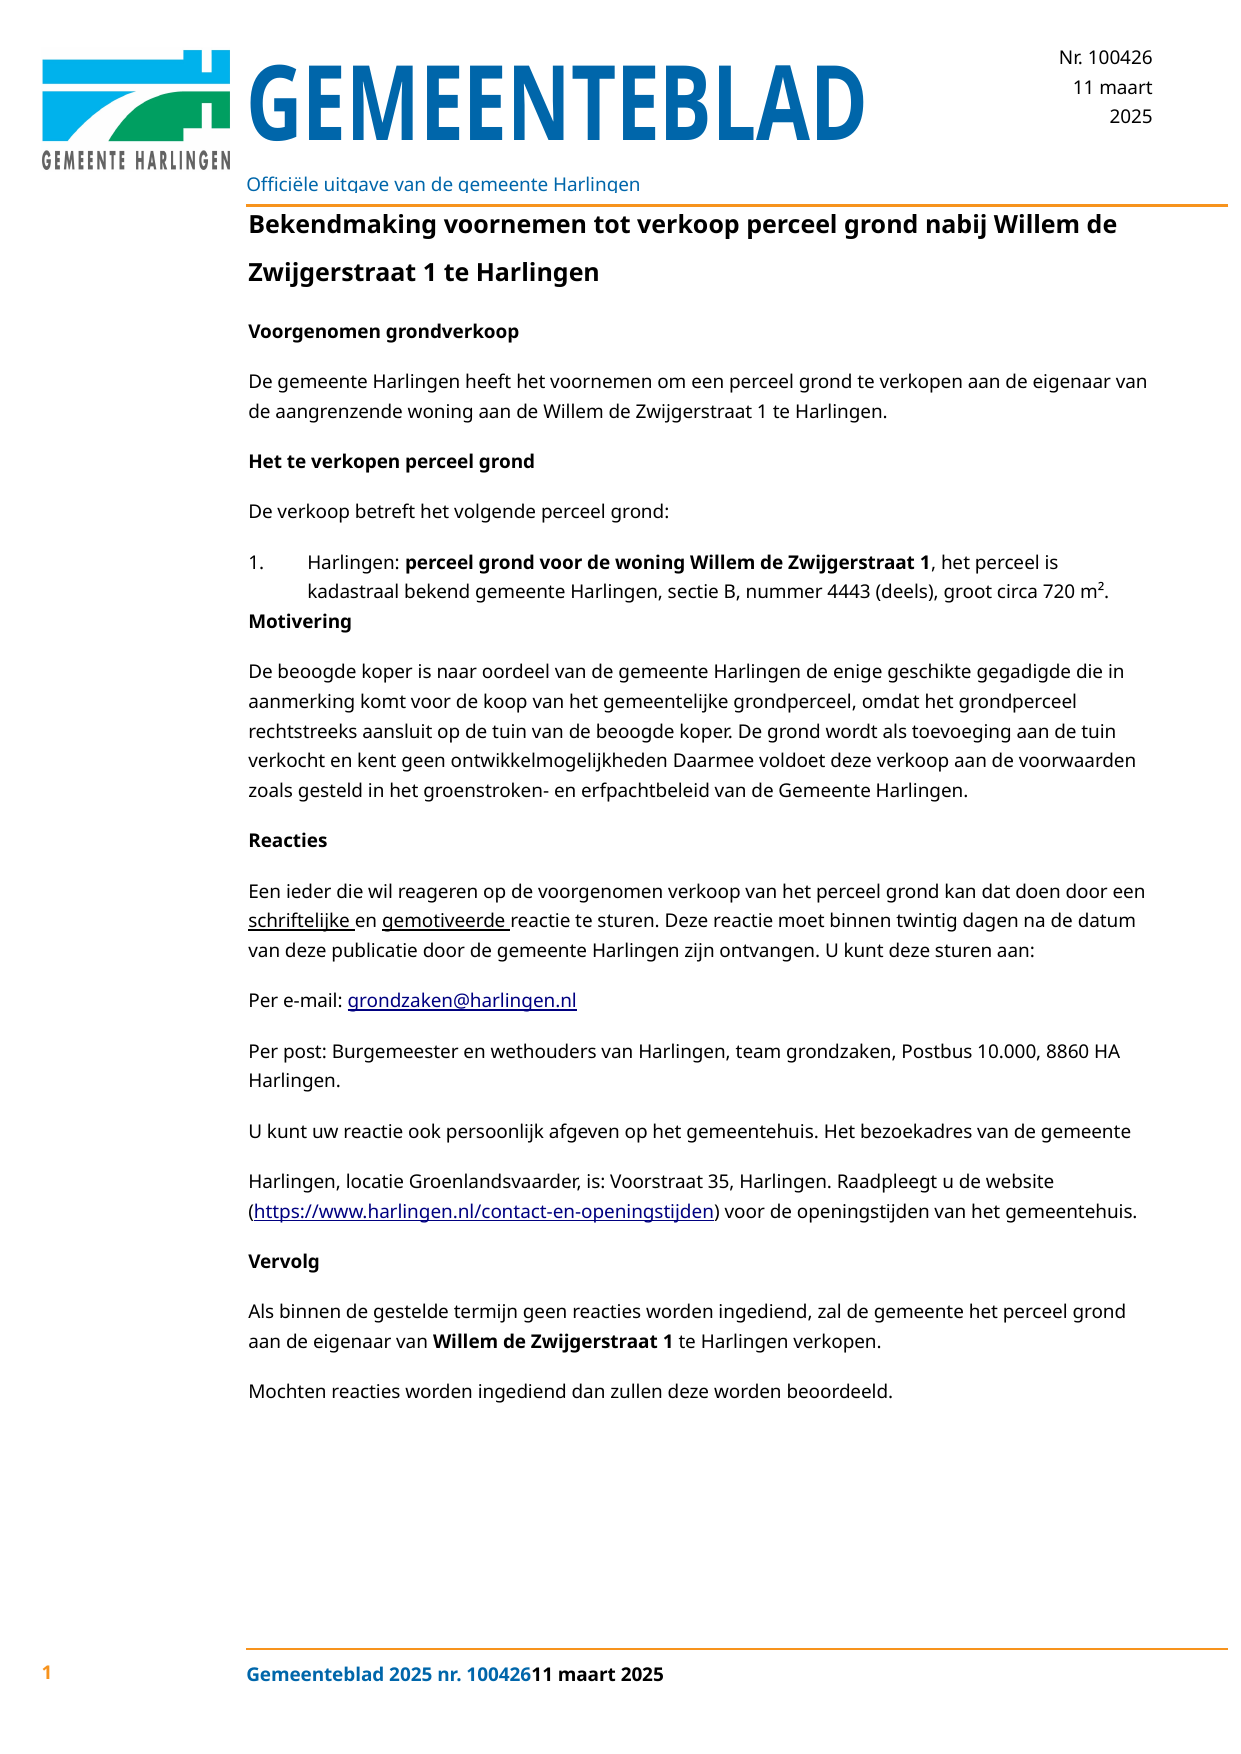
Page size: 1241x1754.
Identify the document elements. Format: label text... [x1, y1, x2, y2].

text Vervolg [248, 1248, 1152, 1274]
picture [41, 47, 231, 172]
text Reacties [248, 827, 1152, 853]
text Harlingen, locatie Groenlandsvaarder, is: Voorstraat 35, Harlingen. Raadpleegt u de website (https://www.harlingen.nl/contact-en-openingstijden) voor de openingstijden van het gemeentehuis. [248, 1168, 1152, 1224]
list Harlingen: perceel grond voor de woning Willem de Zwijgerstraat 1, het perceel is kadastraal bekend gemeente Harlingen, sectie B, nummer 4443 (deels), groot circa 720 m². [248, 549, 1152, 604]
text U kunt uw reactie ook persoonlijk afgeven op het gemeentehuis. Het bezoekadres van de gemeente [248, 1118, 1152, 1144]
text Mochten reacties worden ingediend dan zullen deze worden beoordeeld. [248, 1379, 1152, 1404]
text Het te verkopen perceel grond [248, 448, 1152, 474]
text De verkoop betreft het volgende perceel grond: [248, 499, 1152, 524]
text Als binnen de gestelde termijn geen reacties worden ingediend, zal de gemeente het perceel grond aan de eigenaar van Willem de Zwijgerstraat 1 te Harlingen verkopen. [248, 1299, 1152, 1354]
text Bekendmaking voornemen tot verkoop perceel grond nabij Willem de Zwijgerstraat 1 te Harlingen [248, 207, 1152, 288]
text Voorgenomen grondverkoop [248, 318, 1152, 344]
text De beoogde koper is naar oordeel van de gemeente Harlingen de enige geschikte gegadigde die in aanmerking komt voor de koop van het gemeentelijke grondperceel, omdat het grondperceel rechtstreeks aansluit op de tuin van de beoogde koper. De grond wordt als toevoeging aan de tuin verkocht en kent geen ontwikkelmogelijkheden Daarmee voldoet deze verkoop aan de voorwaarden zoals gesteld in het groenstroken- en erfpachtbeleid van de Gemeente Harlingen. [248, 659, 1152, 803]
text De gemeente Harlingen heeft het voornemen om een perceel grond te verkopen aan de eigenaar van de aangrenzende woning aan de Willem de Zwijgerstraat 1 te Harlingen. [248, 368, 1152, 424]
text Een ieder die wil reageren op de voorgenomen verkoop van het perceel grond kan dat doen door een schriftelijke en gemotiveerde reactie te sturen. Deze reactie moet binnen twintig dagen na de datum van deze publicatie door de gemeente Harlingen zijn ontvangen. U kunt deze sturen aan: [248, 878, 1152, 963]
text Per post: Burgemeester en wethouders van Harlingen, team grondzaken, Postbus 10.000, 8860 HA Harlingen. [248, 1038, 1152, 1093]
text Per e-mail: grondzaken@harlingen.nl [248, 987, 1152, 1013]
text Motivering [248, 608, 1152, 634]
